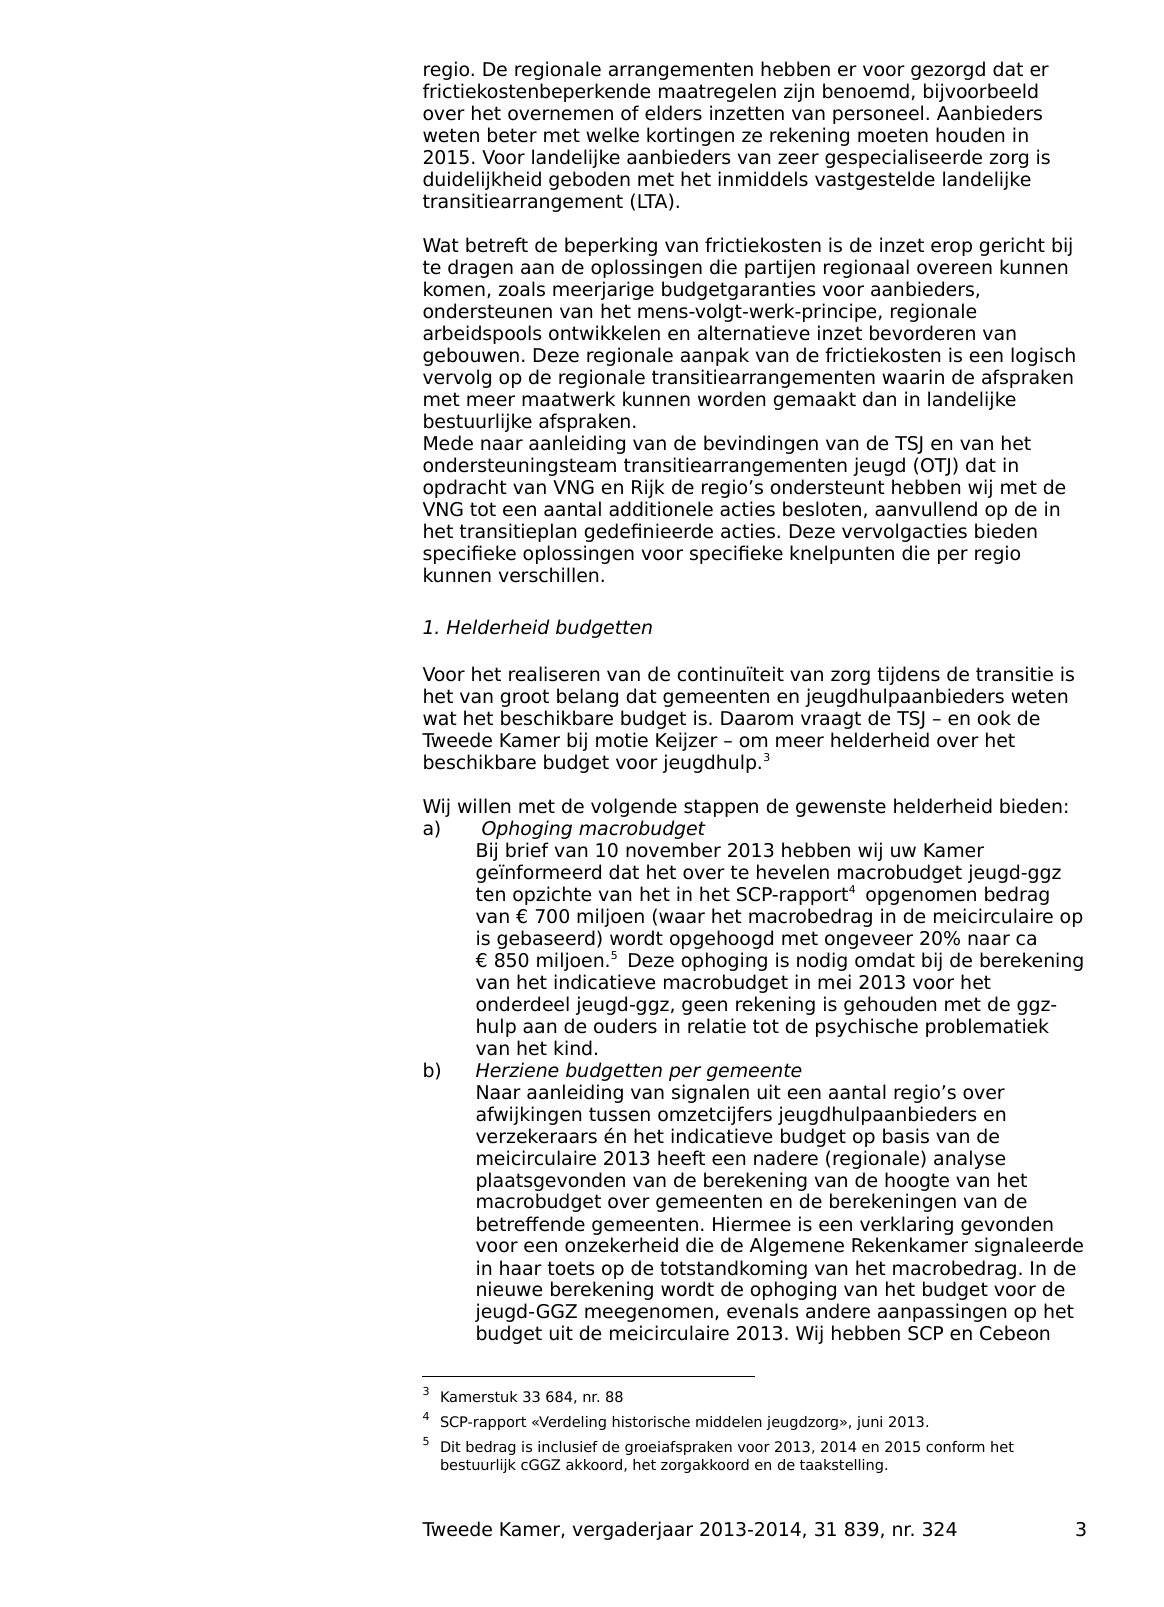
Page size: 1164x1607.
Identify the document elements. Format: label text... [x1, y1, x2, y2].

text Dit bedrag is inclusief de groeiafspraken voor 2013, 2014 en 2015 conform het bestuurlijk cGGZ akkoord, het zorgakkoord en de taakstelling. [422, 1435, 1087, 1474]
text Bij brief van 10 november 2013 hebben wij uw Kamer geïnformeerd dat het over te hevelen macrobudget jeugd-ggz ten opzichte van het in het SCP-rapport opgenomen bedrag van € 700 miljoen (waar het macrobedrag in de meicirculaire op is gebaseerd) wordt opgehoogd met ongeveer 20% naar ca € 850 miljoen. Deze ophoging is nodig omdat bij de berekening van het indicatieve macrobudget in mei 2013 voor het onderdeel jeugd-ggz, geen rekening is gehouden met de ggz-hulp aan de ouders in relatie tot de psychische problematiek van het kind. [475, 840, 1087, 1059]
text b) Herziene budgetten per gemeente [422, 1059, 1087, 1082]
text Mede naar aanleiding van de bevindingen van de TSJ en van het ondersteuningsteam transitiearrangementen jeugd (OTJ) dat in opdracht van VNG en Rijk de regio’s ondersteunt hebben wij met de VNG tot een aantal additionele acties besloten, aanvullend op de in het transitieplan gedefinieerde acties. Deze vervolgacties bieden specifieke oplossingen voor specifieke knelpunten die per regio kunnen verschillen. [422, 433, 1087, 587]
text SCP-rapport «Verdeling historische middelen jeugdzorg», juni 2013. [422, 1410, 1087, 1432]
text Voor het realiseren van de continuïteit van zorg tijdens de transitie is het van groot belang dat gemeenten en jeugdhulpaanbieders weten wat het beschikbare budget is. Daarom vraagt de TSJ – en ook de Tweede Kamer bij motie Keijzer – om meer helderheid over het beschikbare budget voor jeugdhulp. [422, 664, 1087, 774]
text a) Ophoging macrobudget [422, 818, 1087, 840]
text Naar aanleiding van signalen uit een aantal regio’s over afwijkingen tussen omzetcijfers jeugdhulpaanbieders en verzekeraars én het indicatieve budget op basis van de meicirculaire 2013 heeft een nadere (regionale) analyse plaatsgevonden van de berekening van de hoogte van het macrobudget over gemeenten en de berekeningen van de betreffende gemeenten. Hiermee is een verklaring gevonden voor een onzekerheid die de Algemene Rekenkamer signaleerde in haar toets op de totstandkoming van het macrobedrag. In de nieuwe berekening wordt de ophoging van het budget voor de jeugd-GGZ meegenomen, evenals andere aanpassingen op het budget uit de meicirculaire 2013. Wij hebben SCP en Cebeon [475, 1082, 1087, 1345]
subtitle 1. Helderheid budgetten [422, 617, 1087, 639]
text Wat betreft de beperking van frictiekosten is de inzet erop gericht bij te dragen aan de oplossingen die partijen regionaal overeen kunnen komen, zoals meerjarige budgetgaranties voor aanbieders, ondersteunen van het mens-volgt-werk-principe, regionale arbeidspools ontwikkelen en alternatieve inzet bevorderen van gebouwen. Deze regionale aanpak van de frictiekosten is een logisch vervolg op de regionale transitiearrangementen waarin de afspraken met meer maatwerk kunnen worden gemaakt dan in landelijke bestuurlijke afspraken. [422, 235, 1087, 433]
text Kamerstuk 33 684, nr. 88 [422, 1385, 1087, 1407]
text Wij willen met de volgende stappen de gewenste helderheid bieden: [422, 796, 1087, 818]
text regio. De regionale arrangementen hebben er voor gezorgd dat er frictiekostenbeperkende maatregelen zijn benoemd, bijvoorbeeld over het overnemen of elders inzetten van personeel. Aanbieders weten beter met welke kortingen ze rekening moeten houden in 2015. Voor landelijke aanbieders van zeer gespecialiseerde zorg is duidelijkheid geboden met het inmiddels vastgestelde landelijke transitiearrangement (LTA). [422, 59, 1087, 213]
